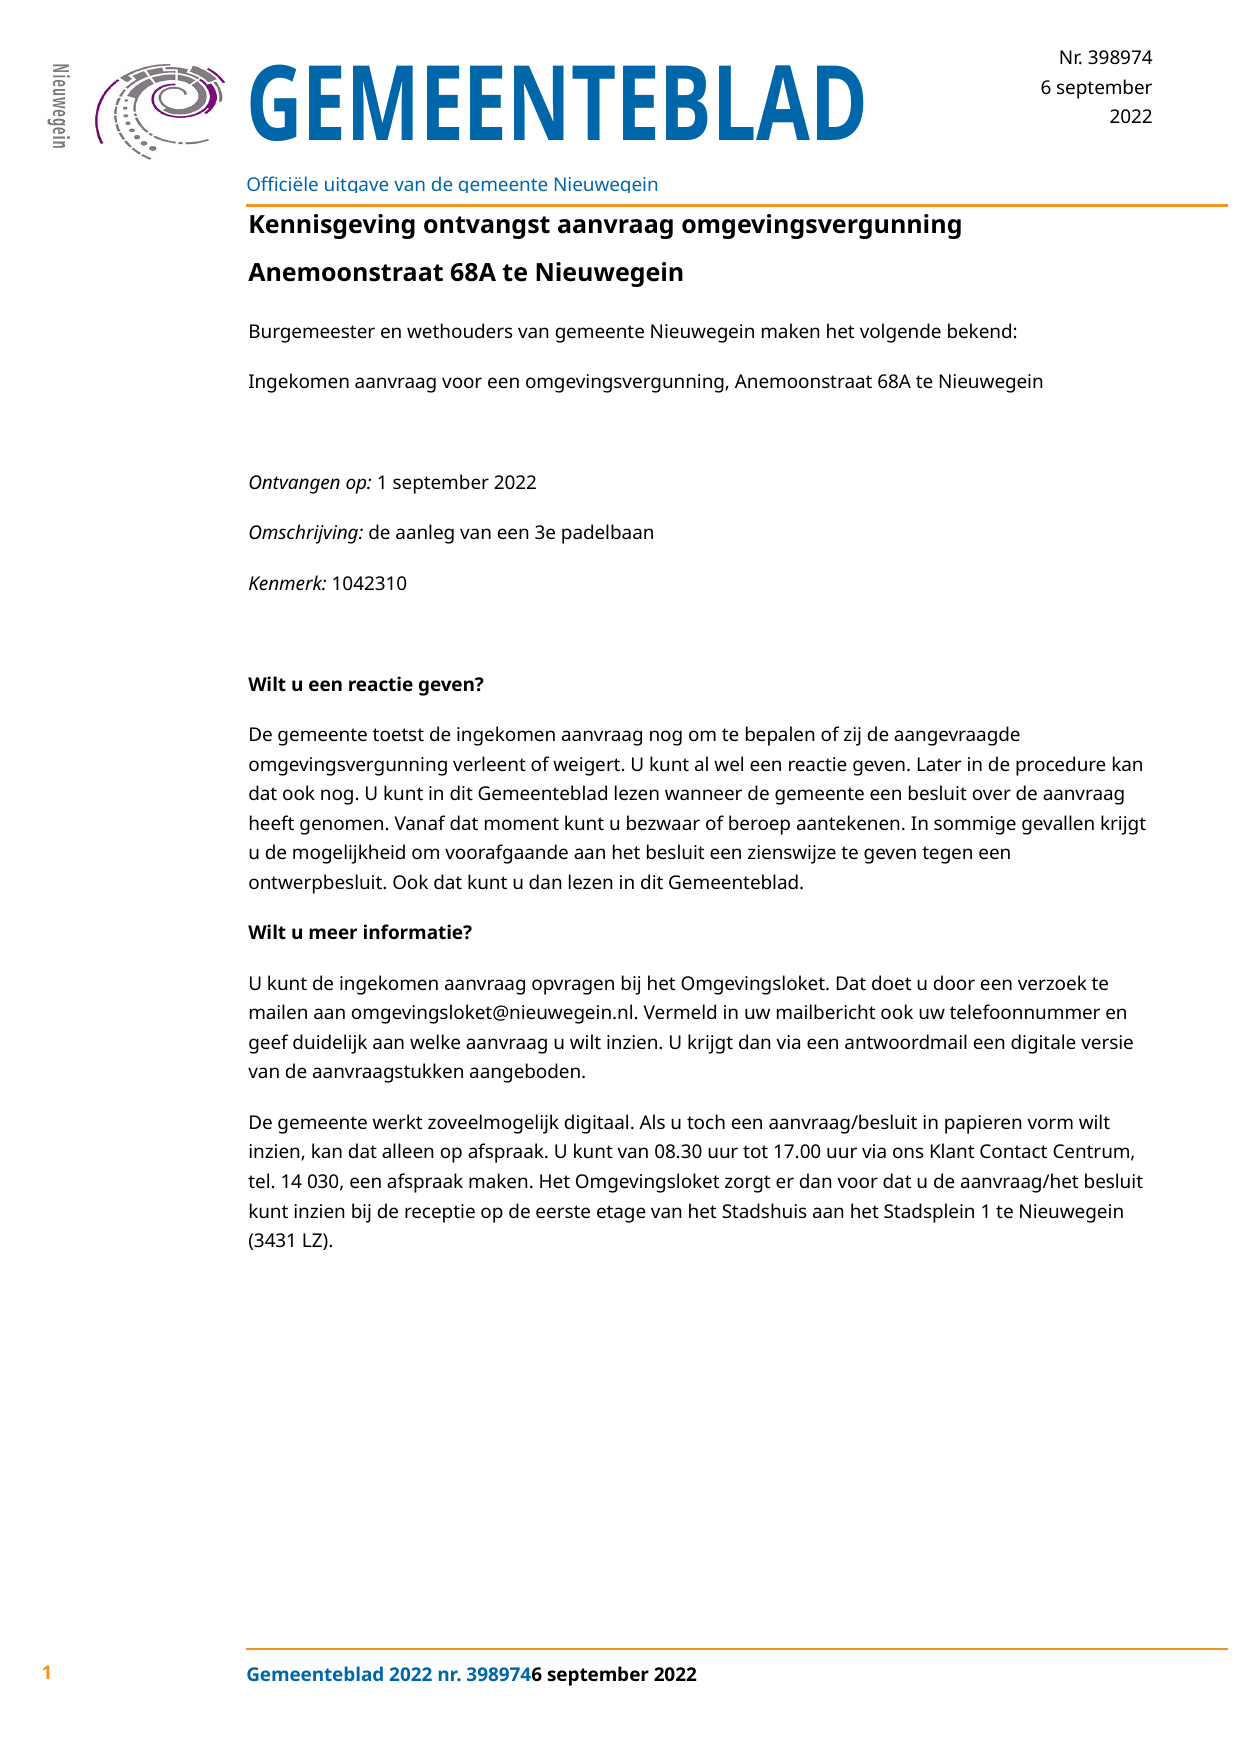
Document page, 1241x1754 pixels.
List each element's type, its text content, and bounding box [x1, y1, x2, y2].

picture [41, 47, 231, 172]
text De gemeente toetst de ingekomen aanvraag nog om te bepalen of zij de aangevraagde omgevingsvergunning verleent of weigert. U kunt al wel een reactie geven. Later in de procedure kan dat ook nog. U kunt in dit Gemeenteblad lezen wanneer de gemeente een besluit over de aanvraag heeft genomen. Vanaf dat moment kunt u bezwaar of beroep aantekenen. In sommige gevallen krijgt u de mogelijkheid om voorafgaande aan het besluit een zienswijze te geven tegen een ontwerpbesluit. Ook dat kunt u dan lezen in dit Gemeenteblad. [248, 721, 1152, 895]
text Wilt u meer informatie? [248, 919, 1152, 945]
text Burgemeester en wethouders van gemeente Nieuwegein maken het volgende bekend: [248, 318, 1152, 344]
text De gemeente werkt zoveelmogelijk digitaal. Als u toch een aanvraag/besluit in papieren vorm wilt inzien, kan dat alleen op afspraak. U kunt van 08.30 uur tot 17.00 uur via ons Klant Contact Centrum, tel. 14 030, een afspraak maken. Het Omgevingsloket zorgt er dan voor dat u de aanvraag/het besluit kunt inzien bij de receptie op de eerste etage van het Stadshuis aan het Stadsplein 1 te Nieuwegein (3431 LZ). [248, 1109, 1152, 1253]
text Ingekomen aanvraag voor een omgevingsvergunning, Anemoonstraat 68A te Nieuwegein [248, 368, 1152, 394]
text Ontvangen op: 1 september 2022 [248, 469, 1152, 495]
text Omschrijving: de aanleg van een 3e padelbaan [248, 519, 1152, 545]
text Kenmerk: 1042310 [248, 570, 1152, 596]
text Wilt u een reactie geven? [248, 671, 1152, 697]
text Kennisgeving ontvangst aanvraag omgevingsvergunning Anemoonstraat 68A te Nieuwegein [248, 207, 1152, 288]
text U kunt de ingekomen aanvraag opvragen bij het Omgevingsloket. Dat doet u door een verzoek te mailen aan omgevingsloket@nieuwegein.nl. Vermeld in uw mailbericht ook uw telefoonnummer en geef duidelijk aan welke aanvraag u wilt inzien. U krijgt dan via een antwoordmail een digitale versie van de aanvraagstukken aangeboden. [248, 970, 1152, 1084]
